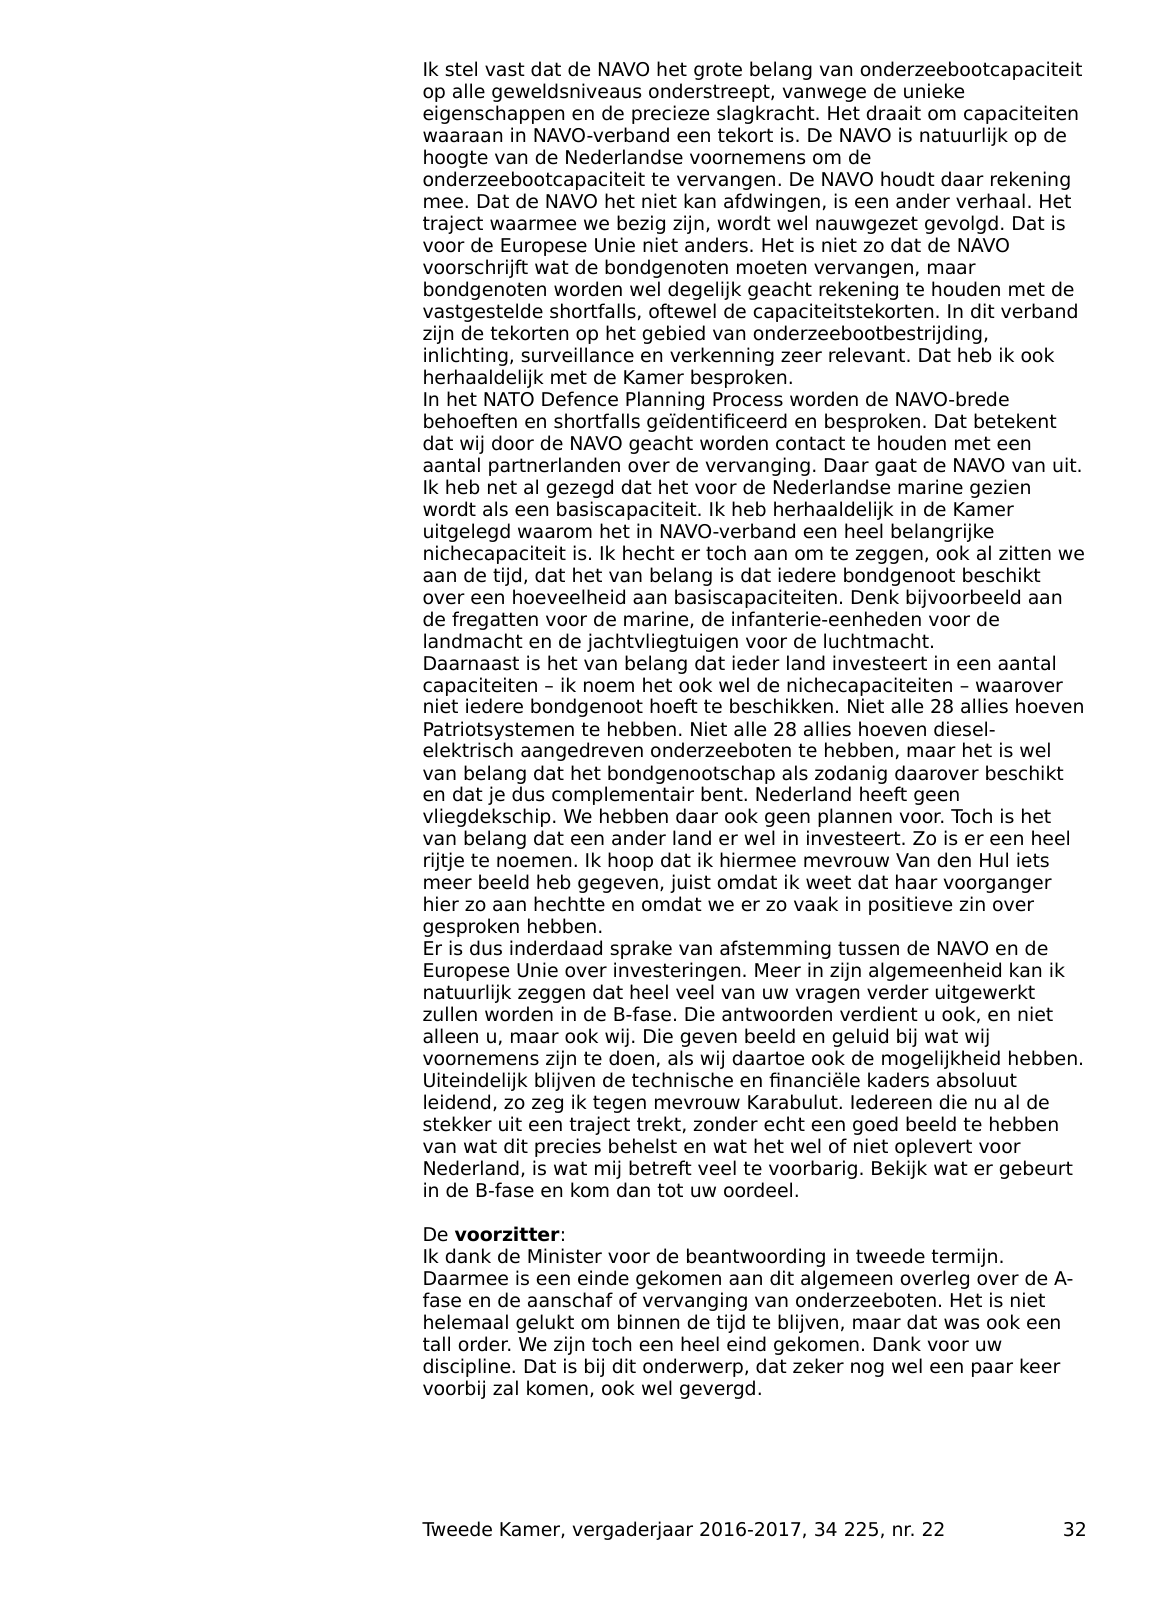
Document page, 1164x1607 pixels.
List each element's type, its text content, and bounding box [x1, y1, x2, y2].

text Er is dus inderdaad sprake van afstemming tussen de NAVO en de Europese Unie over investeringen. Meer in zijn algemeenheid kan ik natuurlijk zeggen dat heel veel van uw vragen verder uitgewerkt zullen worden in de B-fase. Die antwoorden verdient u ook, en niet alleen u, maar ook wij. Die geven beeld en geluid bij wat wij voornemens zijn te doen, als wij daartoe ook de mogelijkheid hebben. Uiteindelijk blijven de technische en financiële kaders absoluut leidend, zo zeg ik tegen mevrouw Karabulut. Iedereen die nu al de stekker uit een traject trekt, zonder echt een goed beeld te hebben van wat dit precies behelst en wat het wel of niet oplevert voor Nederland, is wat mij betreft veel te voorbarig. Bekijk wat er gebeurt in de B-fase en kom dan tot uw oordeel. [422, 938, 1087, 1202]
text Ik dank de Minister voor de beantwoording in tweede termijn. Daarmee is een einde gekomen aan dit algemeen overleg over de A-fase en de aanschaf of vervanging van onderzeeboten. Het is niet helemaal gelukt om binnen de tijd te blijven, maar dat was ook een tall order. We zijn toch een heel eind gekomen. Dank voor uw discipline. Dat is bij dit onderwerp, dat zeker nog wel een paar keer voorbij zal komen, ook wel gevergd. [422, 1246, 1087, 1400]
text Ik stel vast dat de NAVO het grote belang van onderzeebootcapaciteit op alle geweldsniveaus onderstreept, vanwege de unieke eigenschappen en de precieze slagkracht. Het draait om capaciteiten waaraan in NAVO-verband een tekort is. De NAVO is natuurlijk op de hoogte van de Nederlandse voornemens om de onderzeebootcapaciteit te vervangen. De NAVO houdt daar rekening mee. Dat de NAVO het niet kan afdwingen, is een ander verhaal. Het traject waarmee we bezig zijn, wordt wel nauwgezet gevolgd. Dat is voor de Europese Unie niet anders. Het is niet zo dat de NAVO voorschrijft wat de bondgenoten moeten vervangen, maar bondgenoten worden wel degelijk geacht rekening te houden met de vastgestelde shortfalls, oftewel de capaciteitstekorten. In dit verband zijn de tekorten op het gebied van onderzeebootbestrijding, inlichting, surveillance en verkenning zeer relevant. Dat heb ik ook herhaaldelijk met de Kamer besproken. [422, 59, 1087, 389]
text Daarnaast is het van belang dat ieder land investeert in een aantal capaciteiten – ik noem het ook wel de nichecapaciteiten – waarover niet iedere bondgenoot hoeft te beschikken. Niet alle 28 allies hoeven Patriotsystemen te hebben. Niet alle 28 allies hoeven diesel-elektrisch aangedreven onderzeeboten te hebben, maar het is wel van belang dat het bondgenootschap als zodanig daarover beschikt en dat je dus complementair bent. Nederland heeft geen vliegdekschip. We hebben daar ook geen plannen voor. Toch is het van belang dat een ander land er wel in investeert. Zo is er een heel rijtje te noemen. Ik hoop dat ik hiermee mevrouw Van den Hul iets meer beeld heb gegeven, juist omdat ik weet dat haar voorganger hier zo aan hechtte en omdat we er zo vaak in positieve zin over gesproken hebben. [422, 652, 1087, 938]
text In het NATO Defence Planning Process worden de NAVO-brede behoeften en shortfalls geïdentificeerd en besproken. Dat betekent dat wij door de NAVO geacht worden contact te houden met een aantal partnerlanden over de vervanging. Daar gaat de NAVO van uit. Ik heb net al gezegd dat het voor de Nederlandse marine gezien wordt als een basiscapaciteit. Ik heb herhaaldelijk in de Kamer uitgelegd waarom het in NAVO-verband een heel belangrijke nichecapaciteit is. Ik hecht er toch aan om te zeggen, ook al zitten we aan de tijd, dat het van belang is dat iedere bondgenoot beschikt over een hoeveelheid aan basiscapaciteiten. Denk bijvoorbeeld aan de fregatten voor de marine, de infanterie-eenheden voor de landmacht en de jachtvliegtuigen voor de luchtmacht. [422, 389, 1087, 652]
text De voorzitter: [422, 1224, 1087, 1246]
